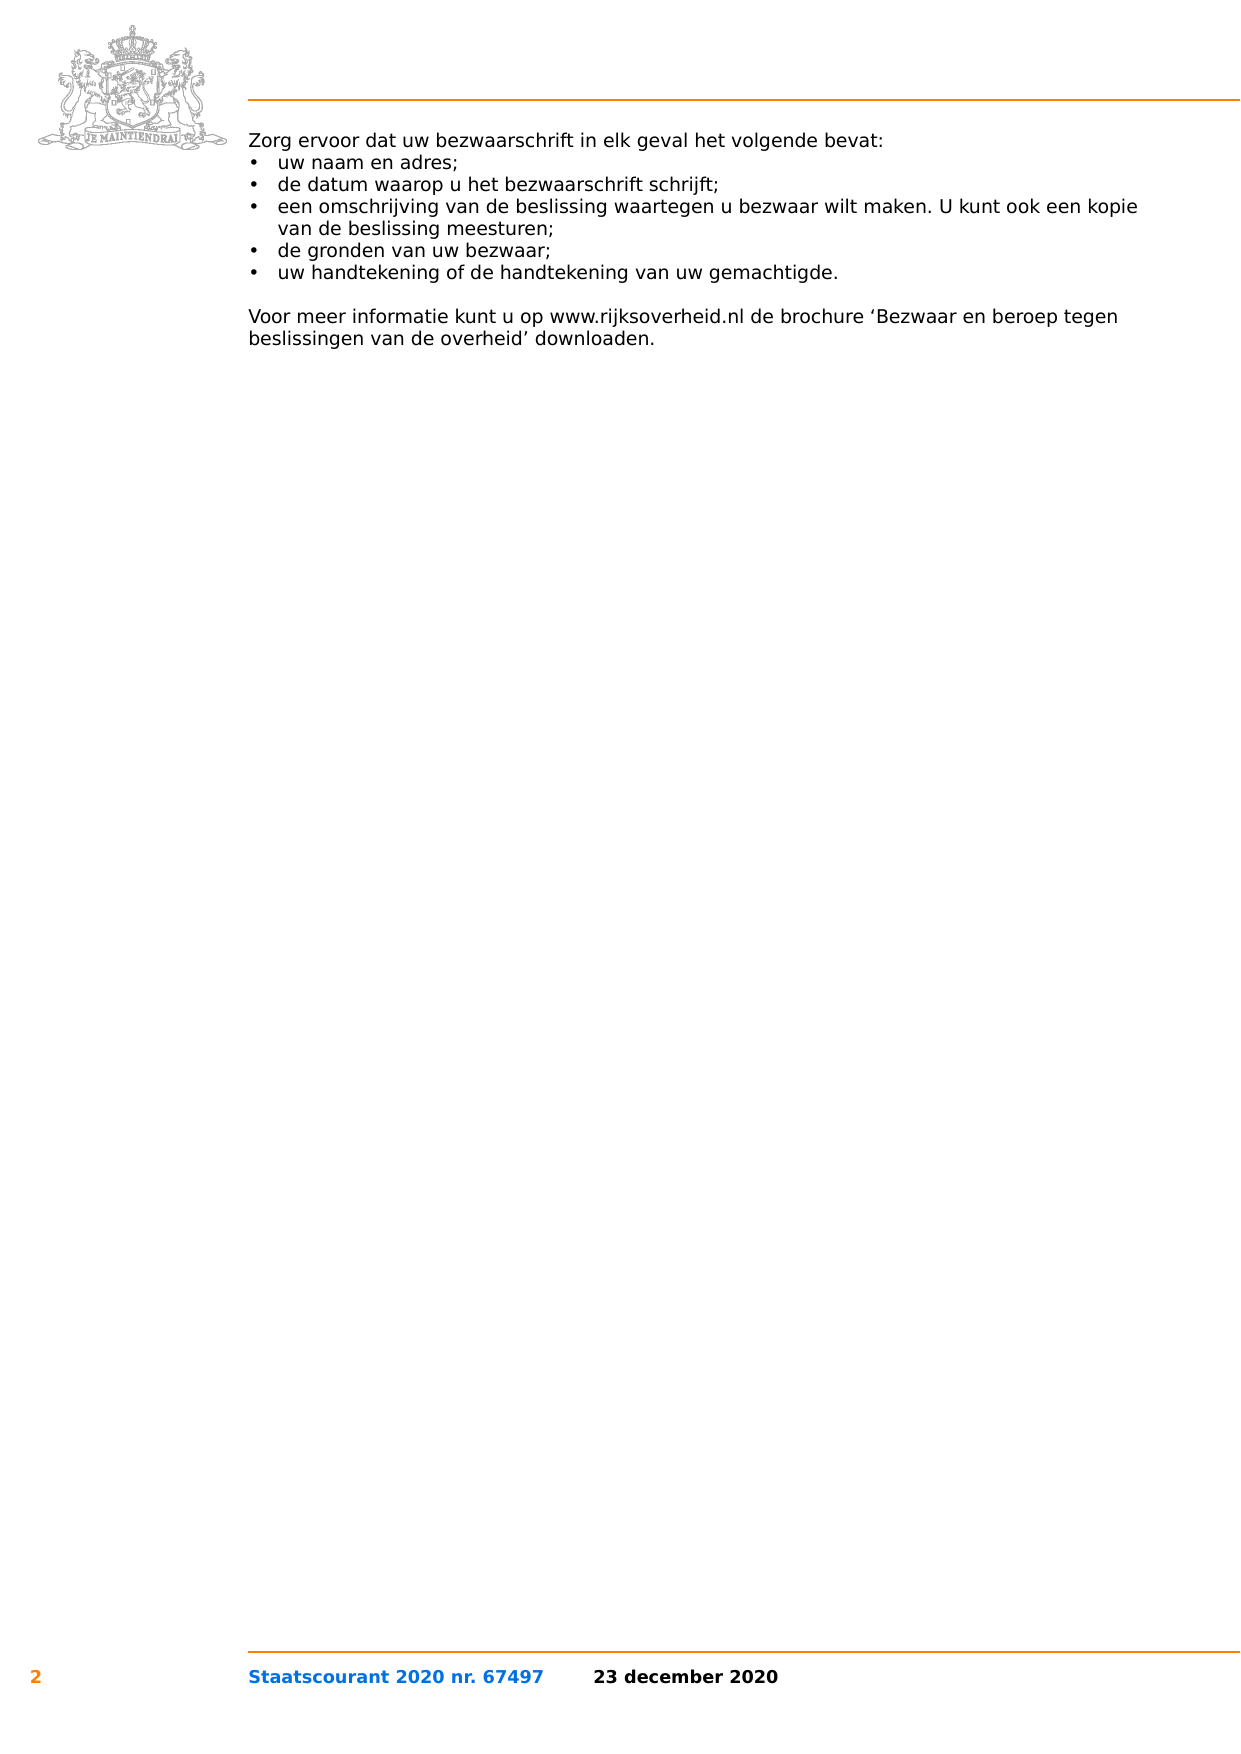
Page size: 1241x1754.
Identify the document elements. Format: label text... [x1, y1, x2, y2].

text Voor meer informatie kunt u op www.rijksoverheid.nl de brochure ‘Bezwaar en beroep tegen beslissingen van de overheid’ downloaden. [248, 306, 1163, 349]
text • een omschrijving van de beslissing waartegen u bezwaar wilt maken. U kunt ook een kopie van de beslissing meesturen; [248, 196, 1163, 240]
text Zorg ervoor dat uw bezwaarschrift in elk geval het volgende bevat: [248, 130, 1163, 152]
text • de gronden van uw bezwaar; [248, 240, 1163, 262]
picture [38, 25, 227, 150]
text • de datum waarop u het bezwaarschrift schrijft; [248, 174, 1163, 196]
text • uw handtekening of de handtekening van uw gemachtigde. [248, 262, 1163, 284]
text • uw naam en adres; [248, 152, 1163, 174]
